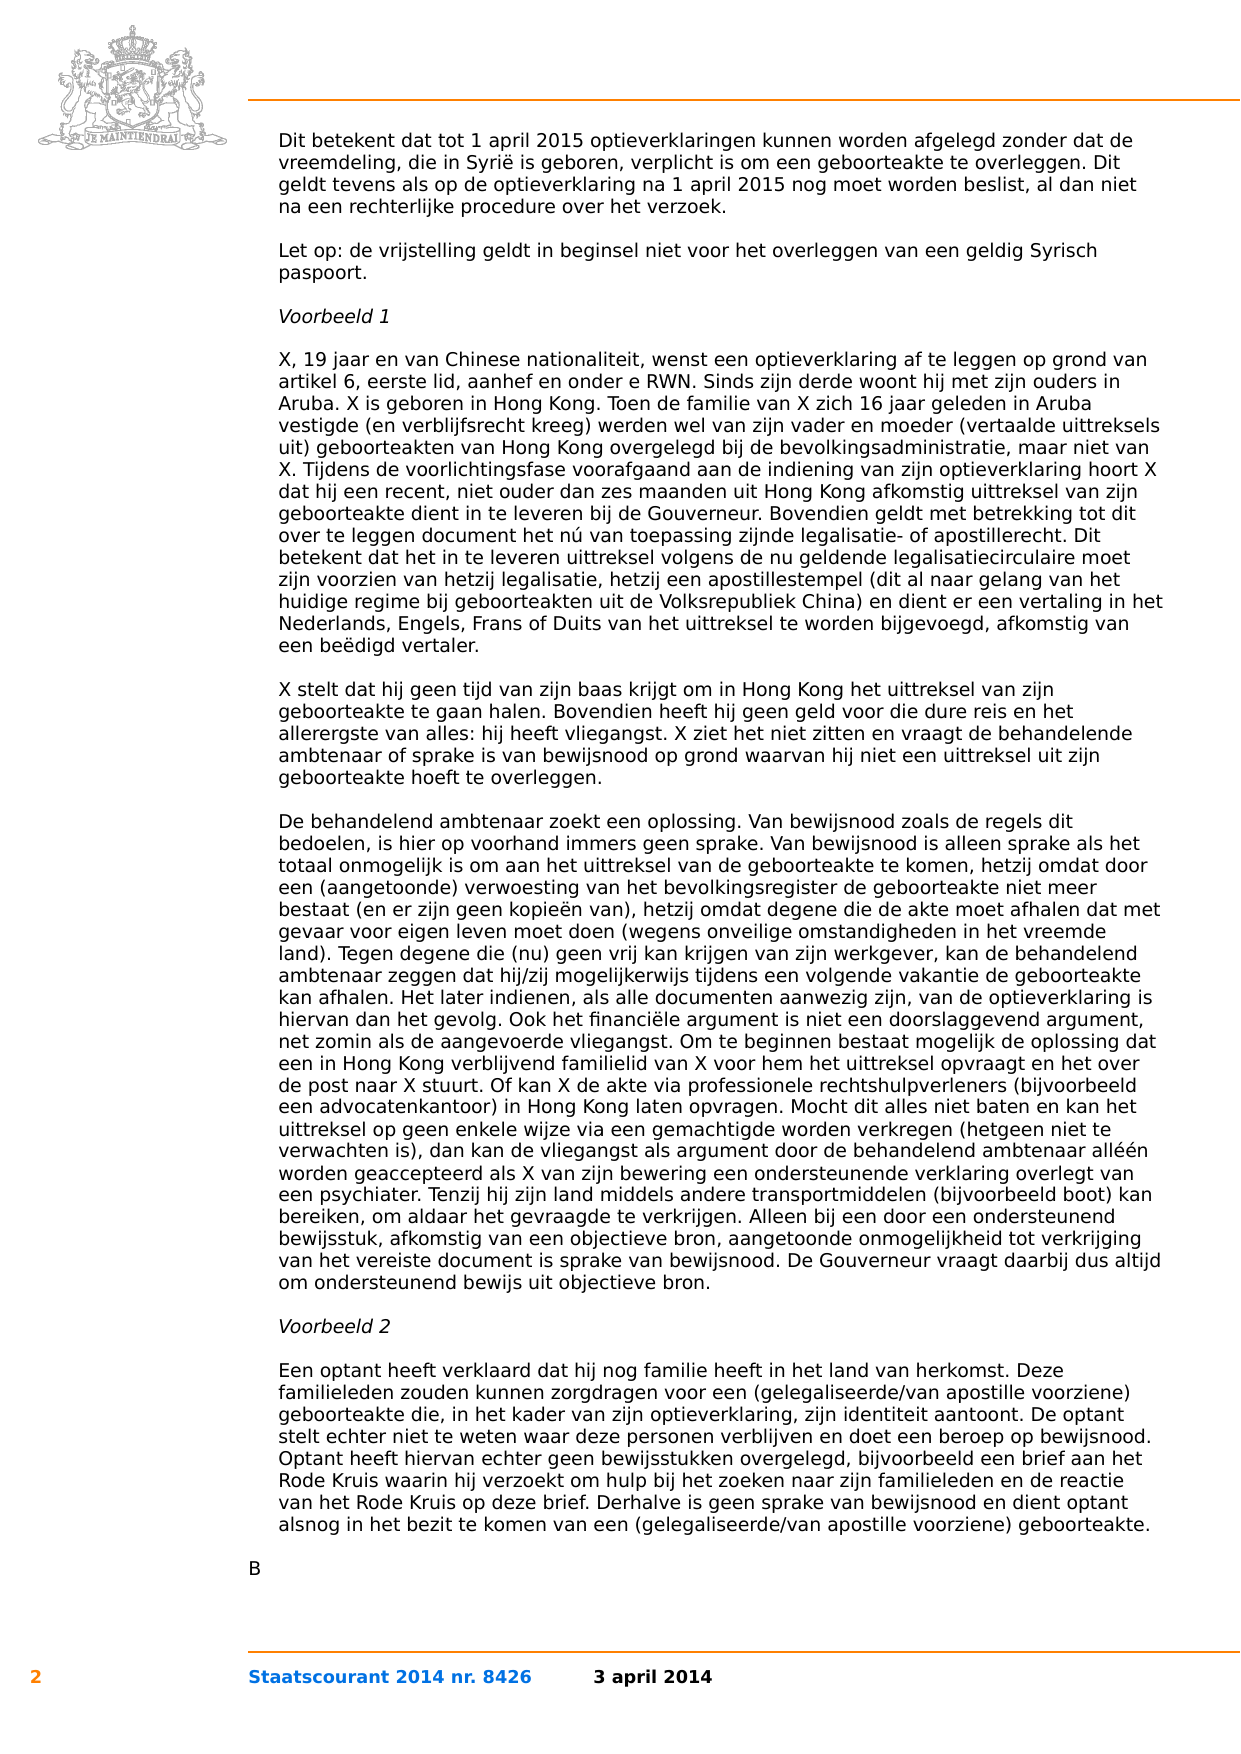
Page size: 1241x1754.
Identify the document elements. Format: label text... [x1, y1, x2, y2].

text Dit betekent dat tot 1 april 2015 optieverklaringen kunnen worden afgelegd zonder dat de vreemdeling, die in Syrië is geboren, verplicht is om een geboorteakte te overleggen. Dit geldt tevens als op de optieverklaring na 1 april 2015 nog moet worden beslist, al dan niet na een rechterlijke procedure over het verzoek. [278, 130, 1163, 218]
subtitle Voorbeeld 1 [278, 306, 1163, 327]
text X stelt dat hij geen tijd van zijn baas krijgt om in Hong Kong het uittreksel van zijn geboorteakte te gaan halen. Bovendien heeft hij geen geld voor die dure reis en het allerergste van alles: hij heeft vliegangst. X ziet het niet zitten en vraagt de behandelende ambtenaar of sprake is van bewijsnood op grond waarvan hij niet een uittreksel uit zijn geboorteakte hoeft te overleggen. [278, 679, 1163, 789]
text Let op: de vrijstelling geldt in beginsel niet voor het overleggen van een geldig Syrisch paspoort. [278, 240, 1163, 284]
text X, 19 jaar en van Chinese nationaliteit, wenst een optieverklaring af te leggen op grond van artikel 6, eerste lid, aanhef en onder e RWN. Sinds zijn derde woont hij met zijn ouders in Aruba. X is geboren in Hong Kong. Toen de familie van X zich 16 jaar geleden in Aruba vestigde (en verblijfsrecht kreeg) werden wel van zijn vader en moeder (vertaalde uittreksels uit) geboorteakten van Hong Kong overgelegd bij de bevolkingsadministratie, maar niet van X. Tijdens de voorlichtingsfase voorafgaand aan de indiening van zijn optieverklaring hoort X dat hij een recent, niet ouder dan zes maanden uit Hong Kong afkomstig uittreksel van zijn geboorteakte dient in te leveren bij de Gouverneur. Bovendien geldt met betrekking tot dit over te leggen document het nú van toepassing zijnde legalisatie- of apostillerecht. Dit betekent dat het in te leveren uittreksel volgens de nu geldende legalisatiecirculaire moet zijn voorzien van hetzij legalisatie, hetzij een apostillestempel (dit al naar gelang van het huidige regime bij geboorteakten uit de Volksrepubliek China) en dient er een vertaling in het Nederlands, Engels, Frans of Duits van het uittreksel te worden bijgevoegd, afkomstig van een beëdigd vertaler. [278, 349, 1163, 657]
text B [248, 1558, 1163, 1580]
picture [38, 25, 227, 150]
text De behandelend ambtenaar zoekt een oplossing. Van bewijsnood zoals de regels dit bedoelen, is hier op voorhand immers geen sprake. Van bewijsnood is alleen sprake als het totaal onmogelijk is om aan het uittreksel van de geboorteakte te komen, hetzij omdat door een (aangetoonde) verwoesting van het bevolkingsregister de geboorteakte niet meer bestaat (en er zijn geen kopieën van), hetzij omdat degene die de akte moet afhalen dat met gevaar voor eigen leven moet doen (wegens onveilige omstandigheden in het vreemde land). Tegen degene die (nu) geen vrij kan krijgen van zijn werkgever, kan de behandelend ambtenaar zeggen dat hij/zij mogelijkerwijs tijdens een volgende vakantie de geboorteakte kan afhalen. Het later indienen, als alle documenten aanwezig zijn, van de optieverklaring is hiervan dan het gevolg. Ook het financiële argument is niet een doorslaggevend argument, net zomin als de aangevoerde vliegangst. Om te beginnen bestaat mogelijk de oplossing dat een in Hong Kong verblijvend familielid van X voor hem het uittreksel opvraagt en het over de post naar X stuurt. Of kan X de akte via professionele rechtshulpverleners (bijvoorbeeld een advocatenkantoor) in Hong Kong laten opvragen. Mocht dit alles niet baten en kan het uittreksel op geen enkele wijze via een gemachtigde worden verkregen (hetgeen niet te verwachten is), dan kan de vliegangst als argument door de behandelend ambtenaar alléén worden geaccepteerd als X van zijn bewering een ondersteunende verklaring overlegt van een psychiater. Tenzij hij zijn land middels andere transportmiddelen (bijvoorbeeld boot) kan bereiken, om aldaar het gevraagde te verkrijgen. Alleen bij een door een ondersteunend bewijsstuk, afkomstig van een objectieve bron, aangetoonde onmogelijkheid tot verkrijging van het vereiste document is sprake van bewijsnood. De Gouverneur vraagt daarbij dus altijd om ondersteunend bewijs uit objectieve bron. [278, 811, 1163, 1294]
text Een optant heeft verklaard dat hij nog familie heeft in het land van herkomst. Deze familieleden zouden kunnen zorgdragen voor een (gelegaliseerde/van apostille voorziene) geboorteakte die, in het kader van zijn optieverklaring, zijn identiteit aantoont. De optant stelt echter niet te weten waar deze personen verblijven en doet een beroep op bewijsnood. Optant heeft hiervan echter geen bewijsstukken overgelegd, bijvoorbeeld een brief aan het Rode Kruis waarin hij verzoekt om hulp bij het zoeken naar zijn familieleden en de reactie van het Rode Kruis op deze brief. Derhalve is geen sprake van bewijsnood en dient optant alsnog in het bezit te komen van een (gelegaliseerde/van apostille voorziene) geboorteakte. [278, 1360, 1163, 1536]
subtitle Voorbeeld 2 [278, 1316, 1163, 1338]
